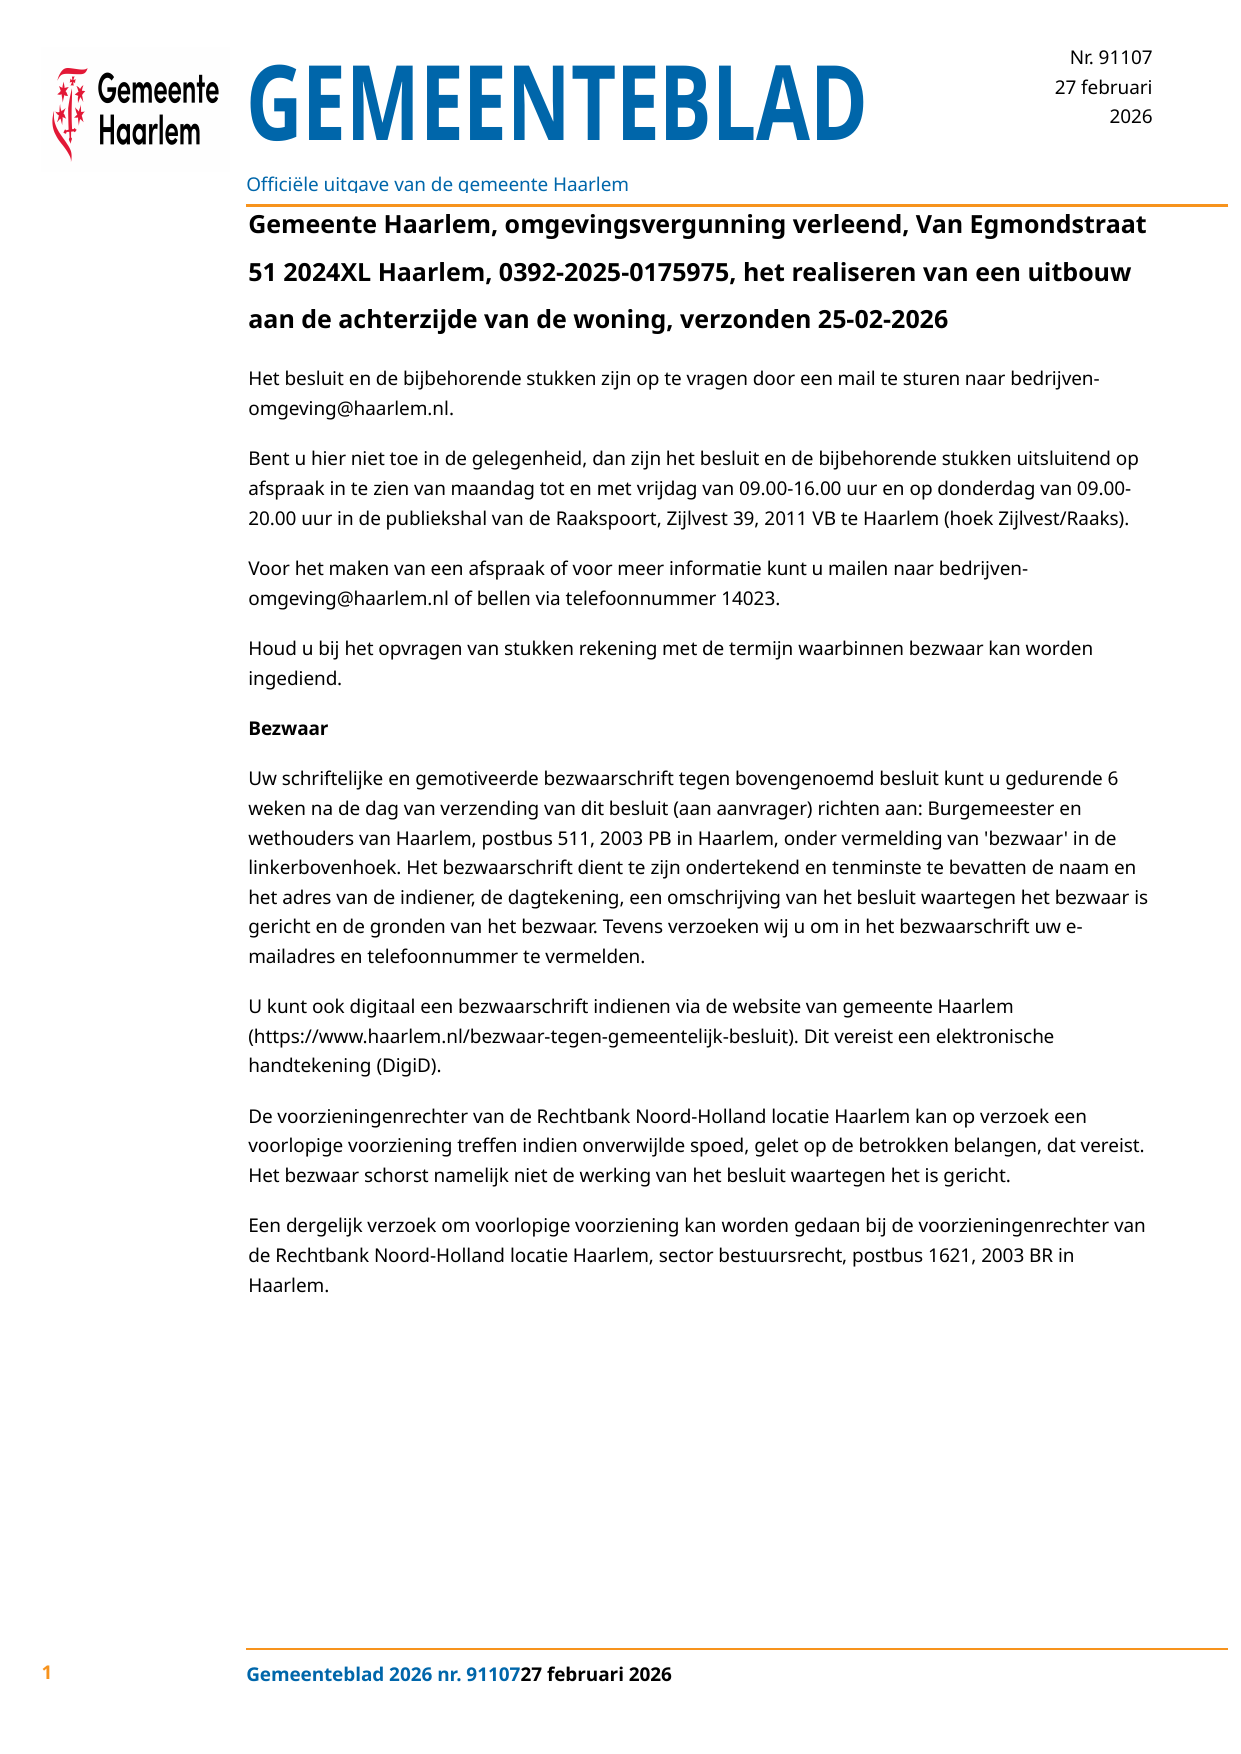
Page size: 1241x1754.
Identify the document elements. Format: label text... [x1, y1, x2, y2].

text Bent u hier niet toe in de gelegenheid, dan zijn het besluit en de bijbehorende stukken uitsluitend op afspraak in te zien van maandag tot en met vrijdag van 09.00-16.00 uur en op donderdag van 09.00-20.00 uur in de publiekshal van de Raakspoort, Zijlvest 39, 2011 VB te Haarlem (hoek Zijlvest/Raaks). [248, 446, 1152, 530]
text Bezwaar [248, 715, 1152, 741]
text Voor het maken van een afspraak of voor meer informatie kunt u mailen naar bedrijven-omgeving@haarlem.nl of bellen via telefoonnummer 14023. [248, 555, 1152, 610]
text Uw schriftelijke en gemotiveerde bezwaarschrift tegen bovengenoemd besluit kunt u gedurende 6 weken na de dag van verzending van dit besluit (aan aanvrager) richten aan: Burgemeester en wethouders van Haarlem, postbus 511, 2003 PB in Haarlem, onder vermelding van 'bezwaar' in de linkerbovenhoek. Het bezwaarschrift dient te zijn ondertekend en tenminste te bevatten de naam en het adres van de indiener, de dagtekening, een omschrijving van het besluit waartegen het bezwaar is gericht en de gronden van het bezwaar. Tevens verzoeken wij u om in het bezwaarschrift uw e-mailadres en telefoonnummer te vermelden. [248, 766, 1152, 969]
text Gemeente Haarlem, omgevingsvergunning verleend, Van Egmondstraat 51 2024XL Haarlem, 0392-2025-0175975, het realiseren van een uitbouw aan de achterzijde van de woning, verzonden 25-02-2026 [248, 207, 1152, 336]
text De voorzieningenrechter van de Rechtbank Noord-Holland locatie Haarlem kan op verzoek een voorlopige voorziening treffen indien onverwijlde spoed, gelet op de betrokken belangen, dat vereist. Het bezwaar schorst namelijk niet de werking van het besluit waartegen het is gericht. [248, 1103, 1152, 1188]
text U kunt ook digitaal een bezwaarschrift indienen via de website van gemeente Haarlem (https://www.haarlem.nl/bezwaar-tegen-gemeentelijk-besluit). Dit vereist een elektronische handtekening (DigiD). [248, 993, 1152, 1078]
picture [41, 47, 231, 172]
text Het besluit en de bijbehorende stukken zijn op te vragen door een mail te sturen naar bedrijven-omgeving@haarlem.nl. [248, 366, 1152, 421]
text Houd u bij het opvragen van stukken rekening met de termijn waarbinnen bezwaar kan worden ingediend. [248, 635, 1152, 690]
text Een dergelijk verzoek om voorlopige voorziening kan worden gedaan bij de voorzieningenrechter van de Rechtbank Noord-Holland locatie Haarlem, sector bestuursrecht, postbus 1621, 2003 BR in Haarlem. [248, 1213, 1152, 1297]
